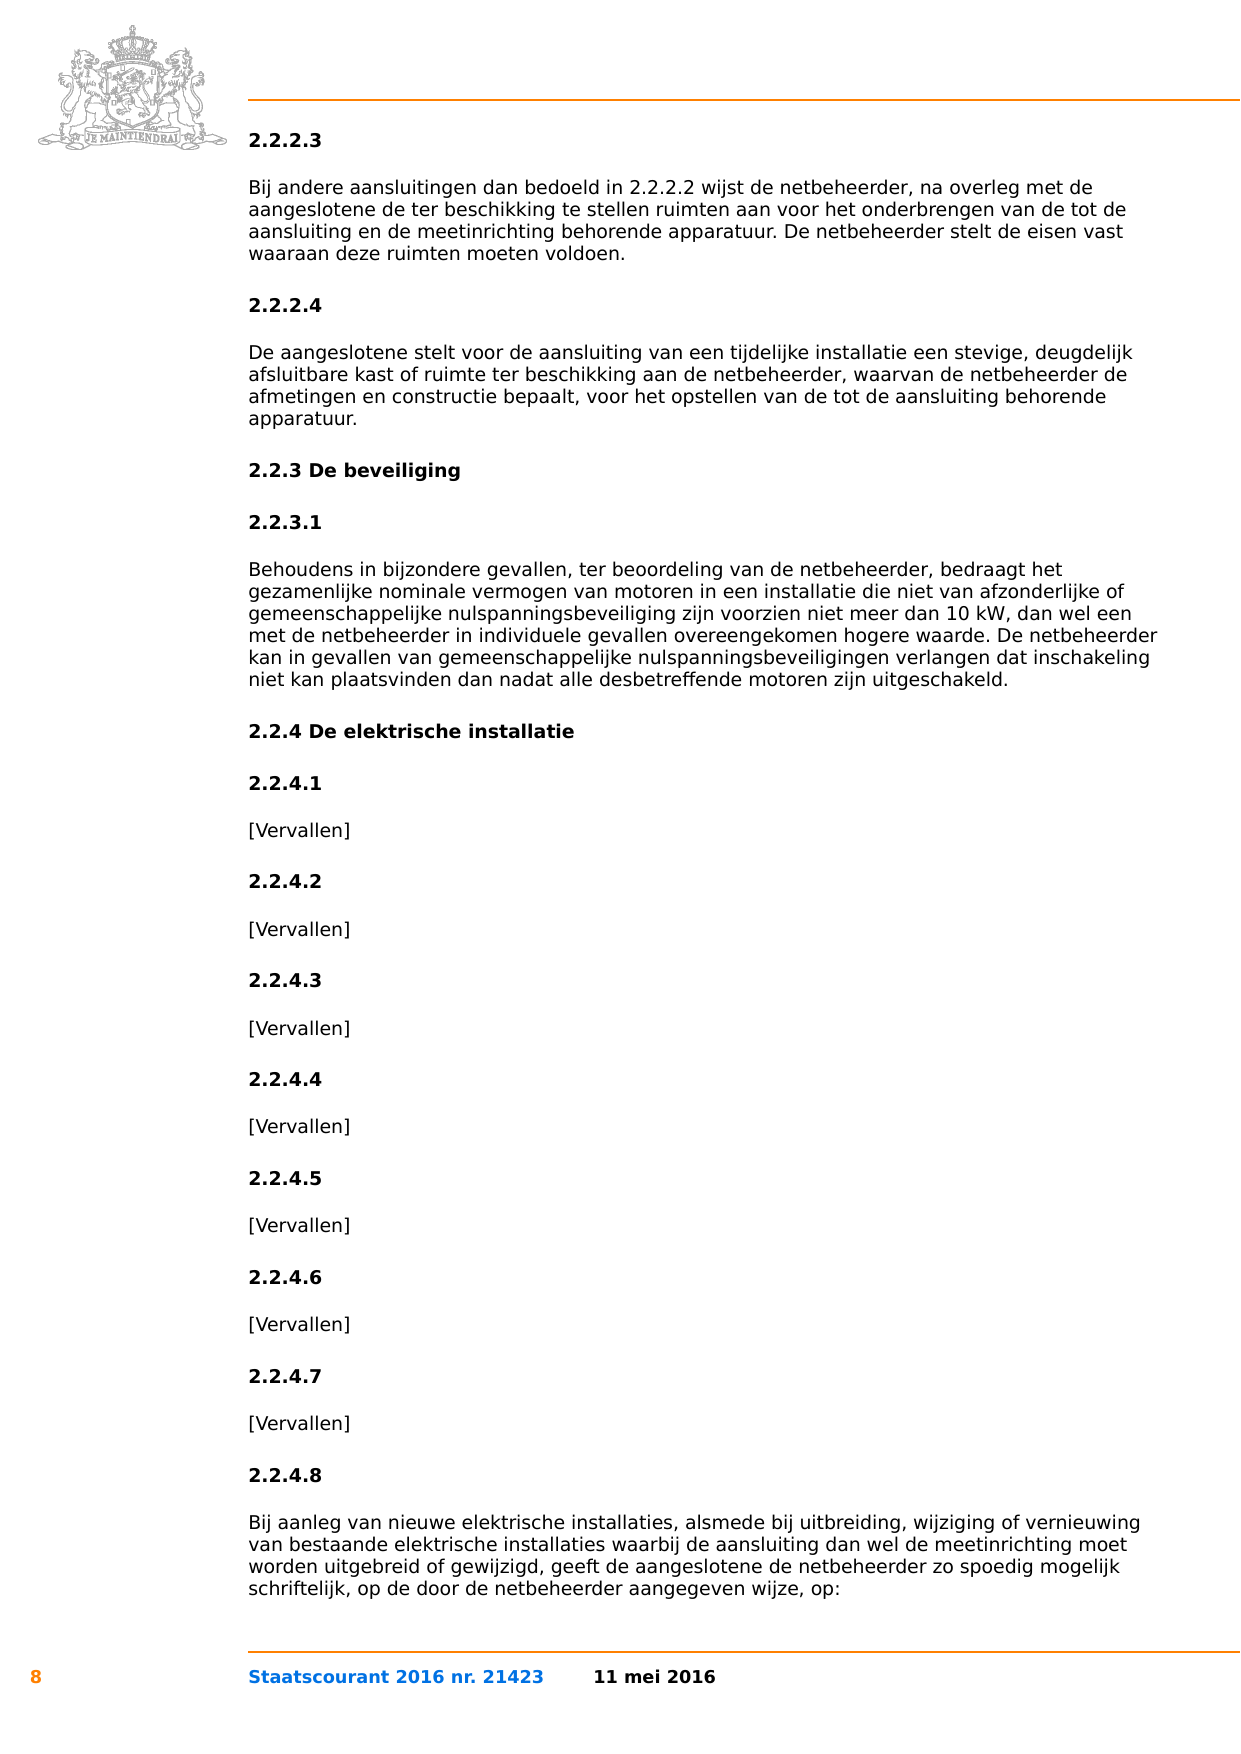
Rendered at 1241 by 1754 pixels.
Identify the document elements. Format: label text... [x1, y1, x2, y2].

subtitle 2.2.3 De beveiliging [248, 460, 1163, 482]
text [Vervallen] [248, 819, 1163, 841]
text [Vervallen] [248, 1116, 1163, 1138]
picture [38, 25, 227, 150]
text [Vervallen] [248, 1413, 1163, 1435]
text [Vervallen] [248, 1215, 1163, 1237]
text Bij andere aansluitingen dan bedoeld in 2.2.2.2 wijst de netbeheerder, na overleg met de aangeslotene de ter beschikking te stellen ruimten aan voor het onderbrengen van de tot de aansluiting en de meetinrichting behorende apparatuur. De netbeheerder stelt de eisen vast waaraan deze ruimten moeten voldoen. [248, 177, 1163, 265]
subtitle 2.2.4.5 [248, 1168, 1163, 1190]
subtitle 2.2.3.1 [248, 512, 1163, 534]
text [Vervallen] [248, 1314, 1163, 1336]
subtitle 2.2.4.1 [248, 772, 1163, 794]
subtitle 2.2.4.7 [248, 1366, 1163, 1388]
text Behoudens in bijzondere gevallen, ter beoordeling van de netbeheerder, bedraagt het gezamenlijke nominale vermogen van motoren in een installatie die niet van afzonderlijke of gemeenschappelijke nulspanningsbeveiliging zijn voorzien niet meer dan 10 kW, dan wel een met de netbeheerder in individuele gevallen overeengekomen hogere waarde. De netbeheerder kan in gevallen van gemeenschappelijke nulspanningsbeveiligingen verlangen dat inschakeling niet kan plaatsvinden dan nadat alle desbetreffende motoren zijn uitgeschakeld. [248, 559, 1163, 691]
text De aangeslotene stelt voor de aansluiting van een tijdelijke installatie een stevige, deugdelijk afsluitbare kast of ruimte ter beschikking aan de netbeheerder, waarvan de netbeheerder de afmetingen en constructie bepaalt, voor het opstellen van de tot de aansluiting behorende apparatuur. [248, 342, 1163, 430]
subtitle 2.2.2.3 [248, 130, 1163, 152]
text [Vervallen] [248, 1017, 1163, 1039]
text [Vervallen] [248, 918, 1163, 940]
subtitle 2.2.2.4 [248, 295, 1163, 317]
subtitle 2.2.4 De elektrische installatie [248, 721, 1163, 742]
text Bij aanleg van nieuwe elektrische installaties, alsmede bij uitbreiding, wijziging of vernieuwing van bestaande elektrische installaties waarbij de aansluiting dan wel de meetinrichting moet worden uitgebreid of gewijzigd, geeft de aangeslotene de netbeheerder zo spoedig mogelijk schriftelijk, op de door de netbeheerder aangegeven wijze, op: [248, 1512, 1163, 1600]
subtitle 2.2.4.4 [248, 1069, 1163, 1091]
subtitle 2.2.4.6 [248, 1267, 1163, 1289]
subtitle 2.2.4.2 [248, 871, 1163, 893]
subtitle 2.2.4.8 [248, 1465, 1163, 1487]
subtitle 2.2.4.3 [248, 970, 1163, 992]
